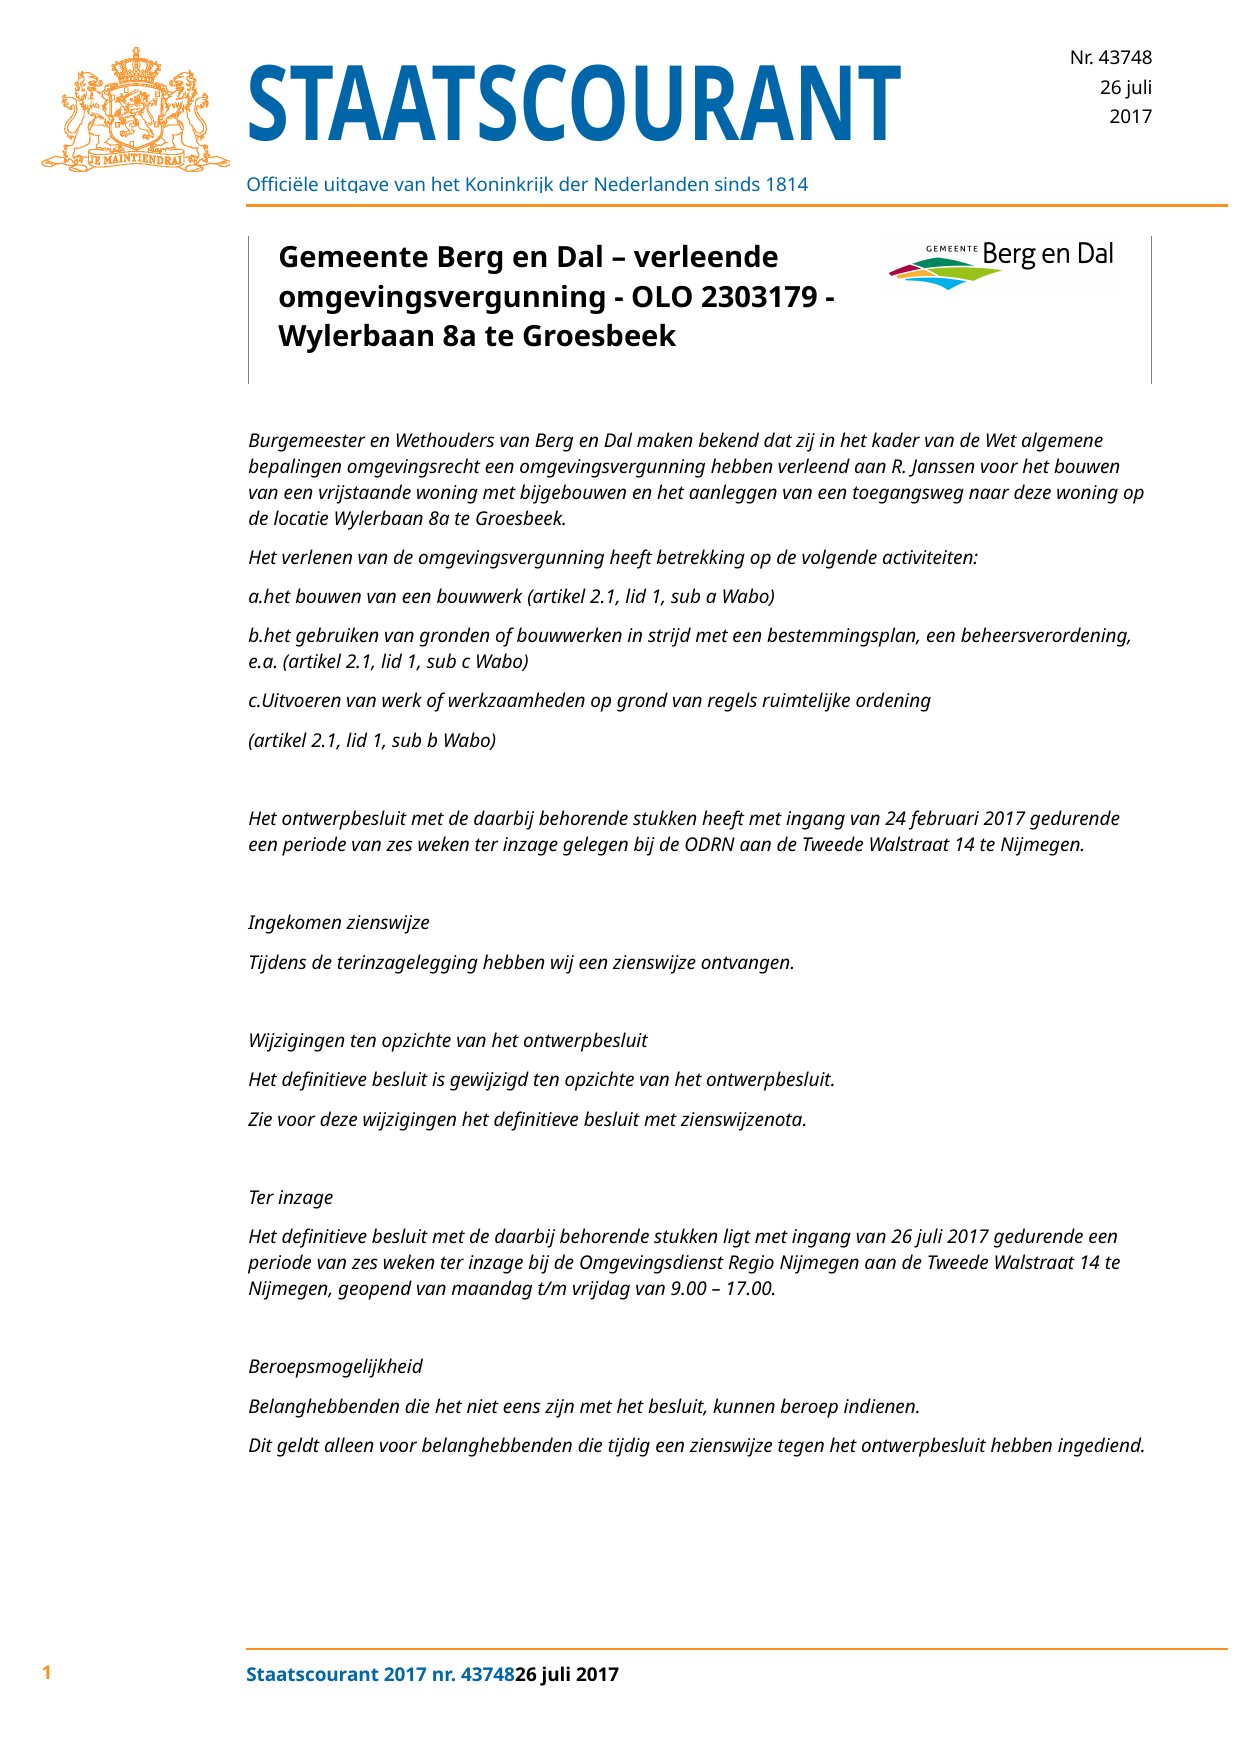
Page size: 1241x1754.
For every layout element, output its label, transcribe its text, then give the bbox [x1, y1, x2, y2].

text Het definitieve besluit met de daarbij behorende stukken ligt met ingang van 26 juli 2017 gedurende een periode van zes weken ter inzage bij de Omgevingsdienst Regio Nijmegen aan de Tweede Walstraat 14 te Nijmegen, geopend van maandag t/m vrijdag van 9.00 – 17.00. [248, 1224, 1152, 1301]
text (artikel 2.1, lid 1, sub b Wabo) [248, 727, 1152, 752]
text Ter inzage [248, 1184, 1152, 1210]
text Het verlenen van de omgevingsvergunning heeft betrekking op de volgende activiteiten: [248, 544, 1152, 570]
text Beroepsmogelijkheid [248, 1354, 1152, 1379]
table_header Gemeente Berg en Dal – verleende omgevingsvergunning - OLO 2303179 - Wylerbaan 8a te Groesbeek [249, 236, 850, 384]
text Burgemeester en Wethouders van Berg en Dal maken bekend dat zij in het kader van de Wet algemene bepalingen omgevingsrecht een omgevingsvergunning hebben verleend aan R. Janssen voor het bouwen van een vrijstaande woning met bijgebouwen en het aanleggen van een toegangsweg naar deze woning op de locatie Wylerbaan 8a te Groesbeek. [248, 427, 1152, 530]
text b.het gebruiken van gronden of bouwwerken in strijd met een bestemmingsplan, een beheersverordening, e.a. (artikel 2.1, lid 1, sub c Wabo) [248, 622, 1152, 674]
text Ingekomen zienswijze [248, 909, 1152, 935]
table_header [850, 236, 1151, 384]
text Zie voor deze wijzigingen het definitieve besluit met zienswijzenota. [248, 1106, 1152, 1132]
text Tijdens de terinzagelegging hebben wij een zienswijze ontvangen. [248, 949, 1152, 974]
picture [882, 236, 1119, 296]
picture [41, 47, 231, 172]
text Wijzigingen ten opzichte van het ontwerpbesluit [248, 1027, 1152, 1053]
text Het definitieve besluit is gewijzigd ten opzichte van het ontwerpbesluit. [248, 1067, 1152, 1092]
text c.Uitvoeren van werk of werkzaamheden op grond van regels ruimtelijke ordening [248, 687, 1152, 713]
text Het ontwerpbesluit met de daarbij behorende stukken heeft met ingang van 24 februari 2017 gedurende een periode van zes weken ter inzage gelegen bij de ODRN aan de Tweede Walstraat 14 te Nijmegen. [248, 805, 1152, 857]
text a.het bouwen van een bouwwerk (artikel 2.1, lid 1, sub a Wabo) [248, 583, 1152, 609]
text Belanghebbenden die het niet eens zijn met het besluit, kunnen beroep indienen. [248, 1393, 1152, 1419]
text Dit geldt alleen voor belanghebbenden die tijdig een zienswijze tegen het ontwerpbesluit hebben ingediend. [248, 1432, 1152, 1458]
